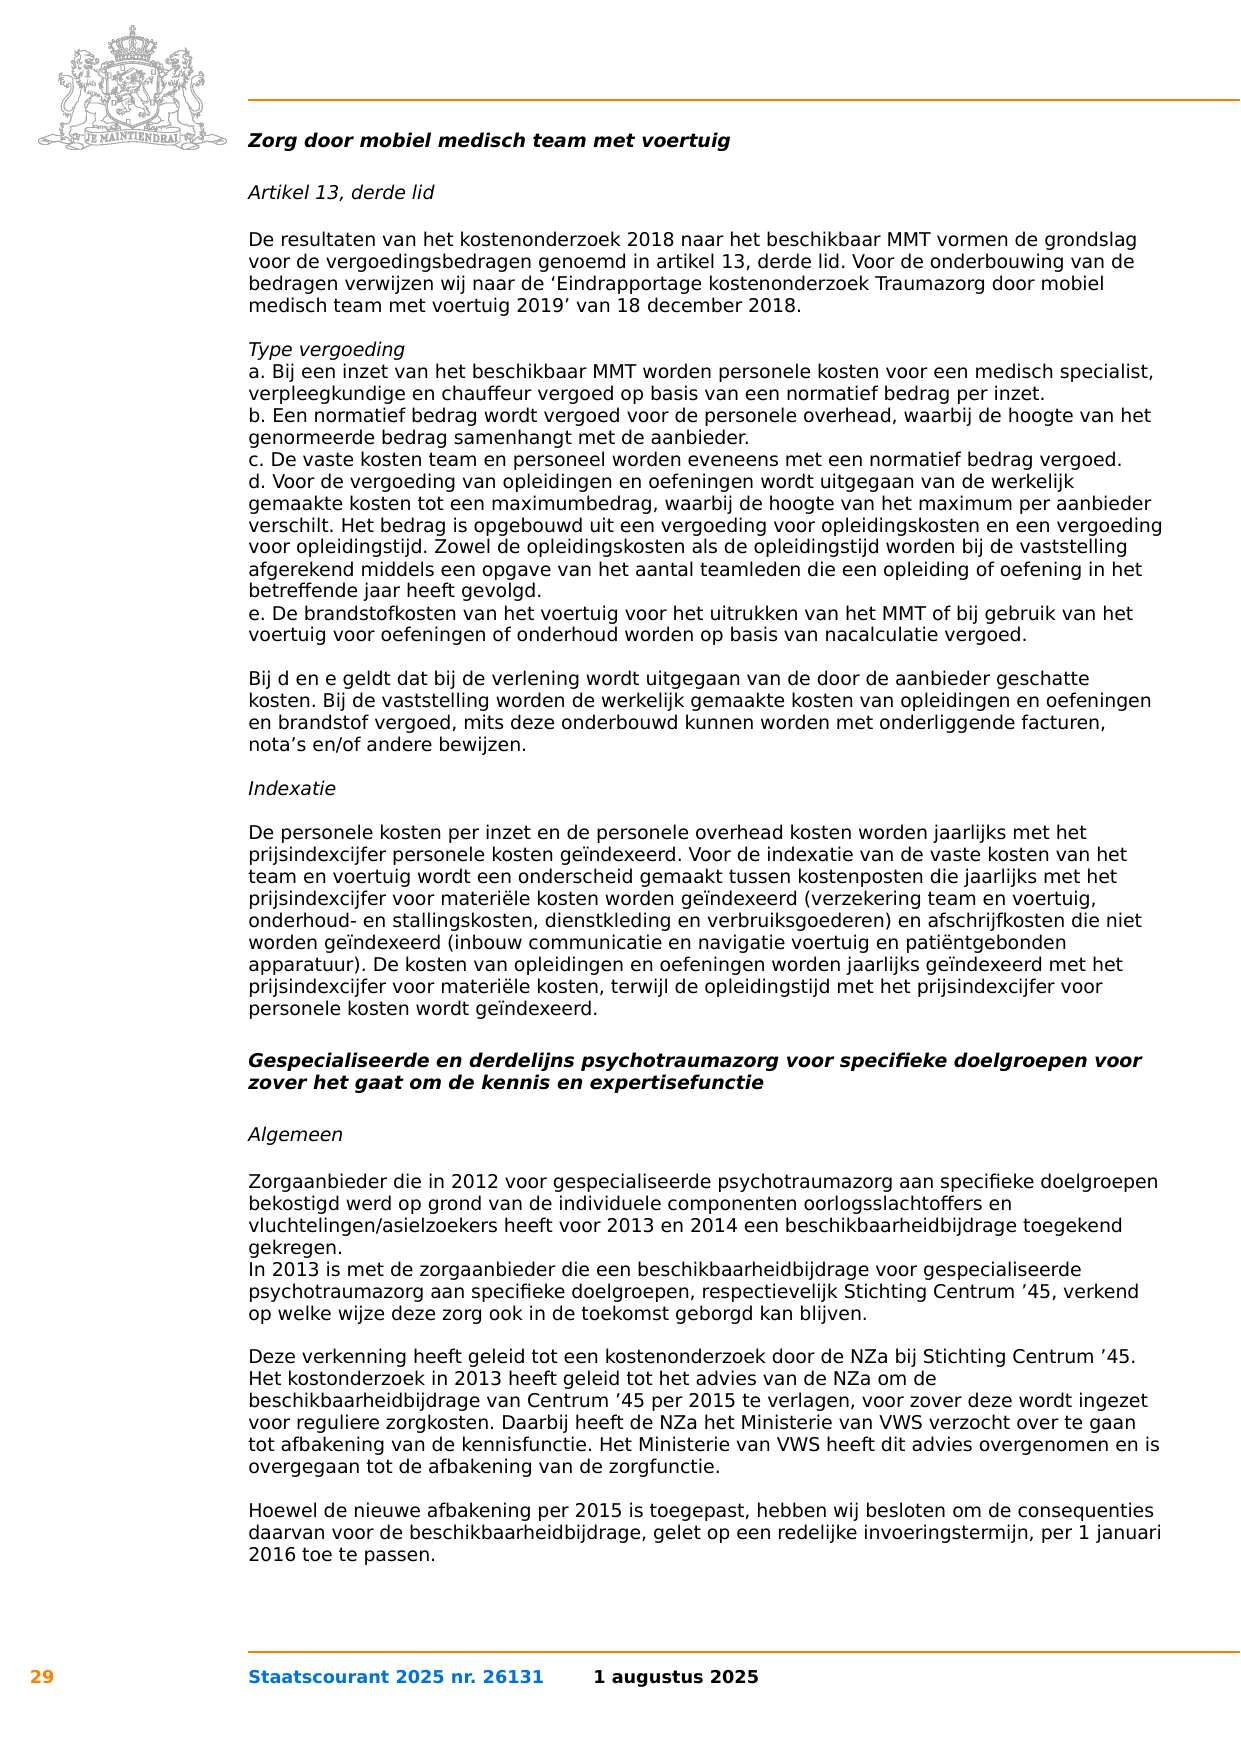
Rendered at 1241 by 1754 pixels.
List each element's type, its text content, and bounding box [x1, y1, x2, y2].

picture [38, 25, 227, 150]
text Zorgaanbieder die in 2012 voor gespecialiseerde psychotraumazorg aan specifieke doelgroepen bekostigd werd op grond van de individuele componenten oorlogsslachtoffers en vluchtelingen/asielzoekers heeft voor 2013 en 2014 een beschikbaarheidbijdrage toegekend gekregen. [248, 1171, 1163, 1258]
text De resultaten van het kostenonderzoek 2018 naar het beschikbaar MMT vormen de grondslag voor de vergoedingsbedragen genoemd in artikel 13, derde lid. Voor de onderbouwing van de bedragen verwijzen wij naar de ‘Eindrapportage kostenonderzoek Traumazorg door mobiel medisch team met voertuig 2019’ van 18 december 2018. [248, 229, 1163, 317]
text Bij d en e geldt dat bij de verlening wordt uitgegaan van de door de aanbieder geschatte kosten. Bij de vaststelling worden de werkelijk gemaakte kosten van opleidingen en oefeningen en brandstof vergoed, mits deze onderbouwd kunnen worden met onderliggende facturen, nota’s en/of andere bewijzen. [248, 668, 1163, 756]
subtitle Gespecialiseerde en derdelijns psychotraumazorg voor specifieke doelgroepen voor zover het gaat om de kennis en expertisefunctie [248, 1050, 1163, 1094]
subtitle Zorg door mobiel medisch team met voertuig [248, 130, 1163, 152]
text Deze verkenning heeft geleid tot een kostenonderzoek door de NZa bij Stichting Centrum ’45. Het kostonderzoek in 2013 heeft geleid tot het advies van de NZa om de beschikbaarheidbijdrage van Centrum ’45 per 2015 te verlagen, voor zover deze wordt ingezet voor reguliere zorgkosten. Daarbij heeft de NZa het Ministerie van VWS verzocht over te gaan tot afbakening van de kennisfunctie. Het Ministerie van VWS heeft dit advies overgenomen en is overgegaan tot de afbakening van de zorgfunctie. [248, 1346, 1163, 1478]
text Hoewel de nieuwe afbakening per 2015 is toegepast, hebben wij besloten om de consequenties daarvan voor de beschikbaarheidbijdrage, gelet op een redelijke invoeringstermijn, per 1 januari 2016 toe te passen. [248, 1500, 1163, 1566]
text In 2013 is met de zorgaanbieder die een beschikbaarheidbijdrage voor gespecialiseerde psychotraumazorg aan specifieke doelgroepen, respectievelijk Stichting Centrum ’45, verkend op welke wijze deze zorg ook in de toekomst geborgd kan blijven. [248, 1258, 1163, 1324]
subtitle Type vergoeding [248, 339, 1163, 361]
subtitle Indexatie [248, 778, 1163, 800]
text De personele kosten per inzet en de personele overhead kosten worden jaarlijks met het prijsindexcijfer personele kosten geïndexeerd. Voor de indexatie van de vaste kosten van het team en voertuig wordt een onderscheid gemaakt tussen kostenposten die jaarlijks met het prijsindexcijfer voor materiële kosten worden geïndexeerd (verzekering team en voertuig, onderhoud- en stallingskosten, dienstkleding en verbruiksgoederen) en afschrijfkosten die niet worden geïndexeerd (inbouw communicatie en navigatie voertuig en patiëntgebonden apparatuur). De kosten van opleidingen en oefeningen worden jaarlijks geïndexeerd met het prijsindexcijfer voor materiële kosten, terwijl de opleidingstijd met het prijsindexcijfer voor personele kosten wordt geïndexeerd. [248, 822, 1163, 1020]
text b. Een normatief bedrag wordt vergoed voor de personele overhead, waarbij de hoogte van het genormeerde bedrag samenhangt met de aanbieder. [248, 404, 1163, 448]
text a. Bij een inzet van het beschikbaar MMT worden personele kosten voor een medisch specialist, verpleegkundige en chauffeur vergoed op basis van een normatief bedrag per inzet. [248, 361, 1163, 404]
subtitle Algemeen [248, 1124, 1163, 1146]
subtitle Artikel 13, derde lid [248, 182, 1163, 204]
text d. Voor de vergoeding van opleidingen en oefeningen wordt uitgegaan van de werkelijk gemaakte kosten tot een maximumbedrag, waarbij de hoogte van het maximum per aanbieder verschilt. Het bedrag is opgebouwd uit een vergoeding voor opleidingskosten en een vergoeding voor opleidingstijd. Zowel de opleidingskosten als de opleidingstijd worden bij de vaststelling afgerekend middels een opgave van het aantal teamleden die een opleiding of oefening in het betreffende jaar heeft gevolgd. [248, 471, 1163, 602]
text e. De brandstofkosten van het voertuig voor het uitrukken van het MMT of bij gebruik van het voertuig voor oefeningen of onderhoud worden op basis van nacalculatie vergoed. [248, 602, 1163, 646]
text c. De vaste kosten team en personeel worden eveneens met een normatief bedrag vergoed. [248, 448, 1163, 471]
